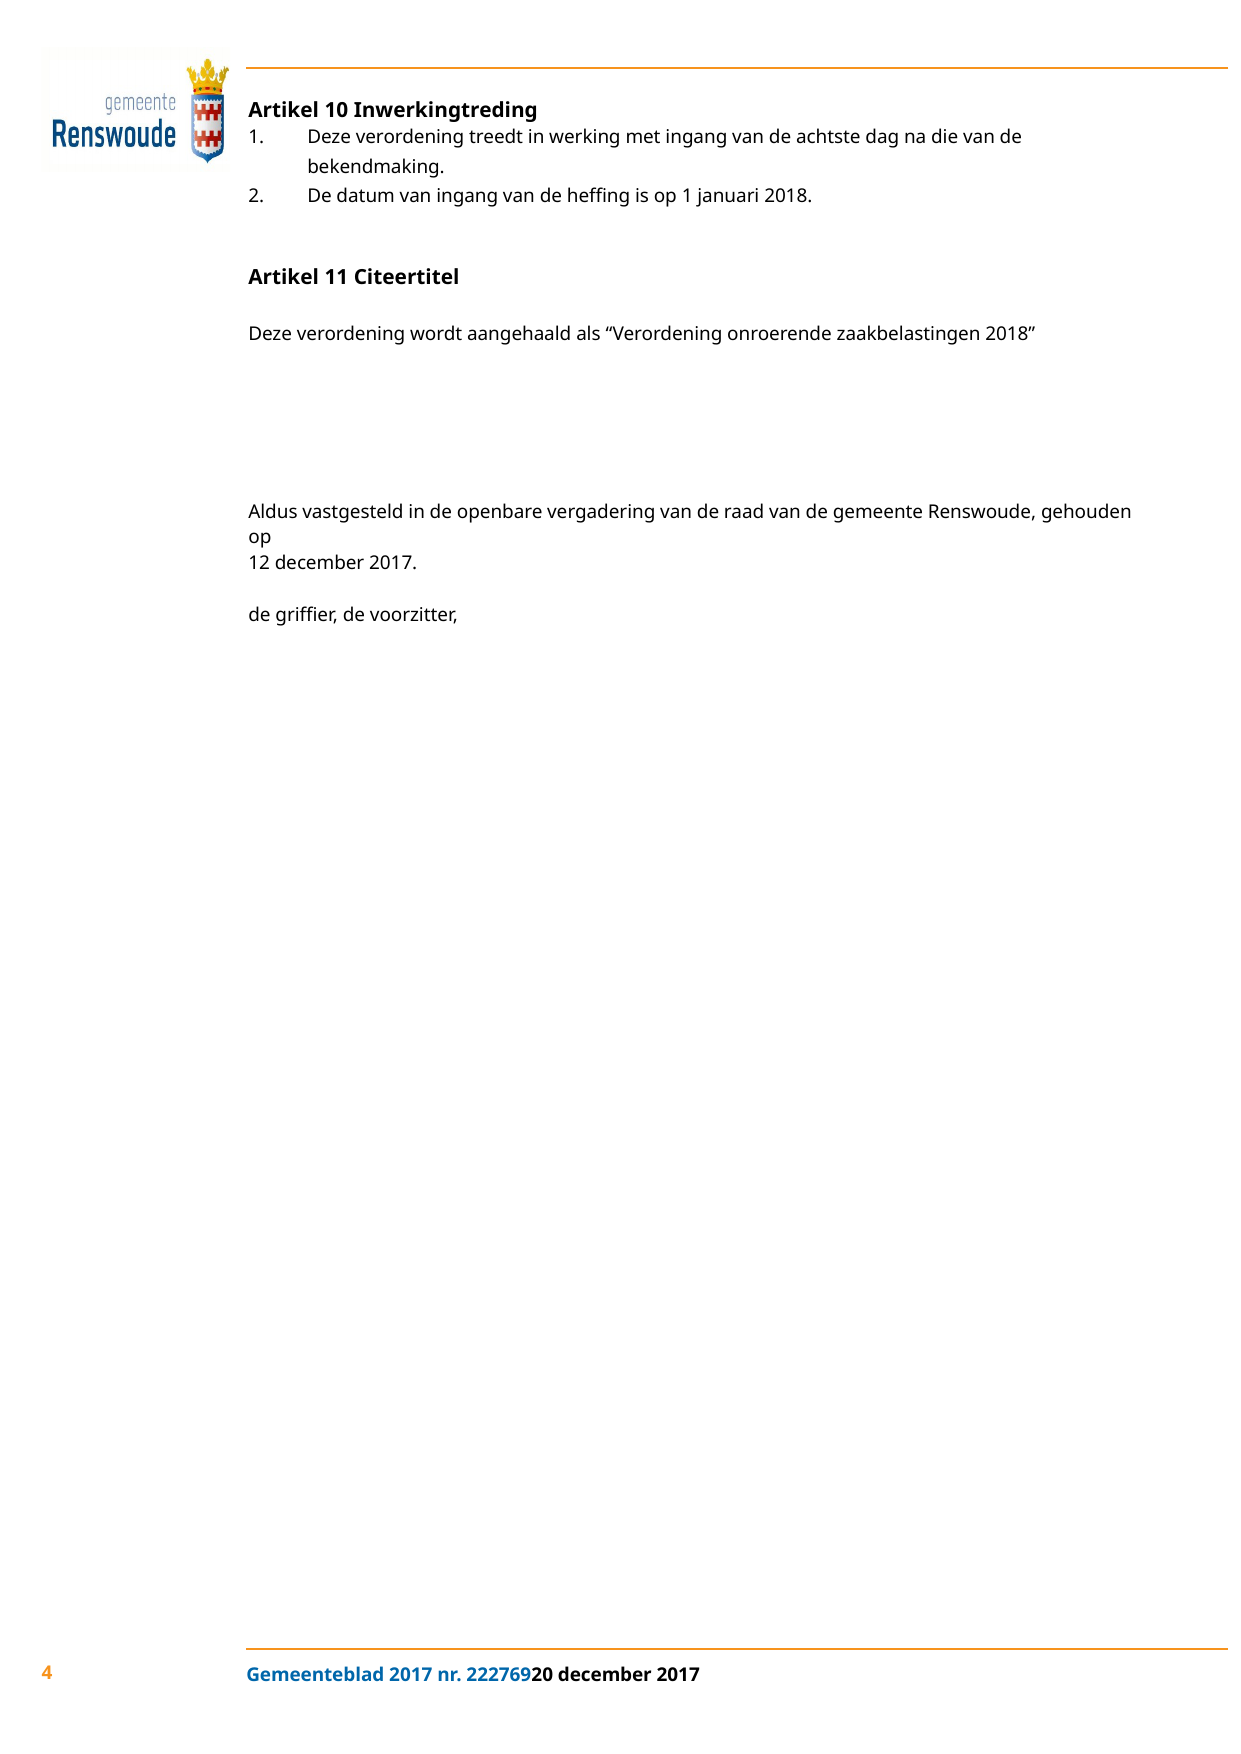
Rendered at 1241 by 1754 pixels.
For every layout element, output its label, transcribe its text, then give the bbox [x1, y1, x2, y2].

text Artikel 11 Citeertitel [248, 262, 1152, 291]
text de griffier, de voorzitter, [248, 601, 1152, 627]
text Deze verordening wordt aangehaald als “Verordening onroerende zaakbelastingen 2018” [248, 320, 1152, 346]
text 12 december 2017. [248, 549, 1152, 575]
text Aldus vastgesteld in de openbare vergadering van de raad van de gemeente Renswoude, gehouden op [248, 498, 1152, 549]
text Artikel 10 Inwerkingtreding [248, 95, 1152, 123]
list Deze verordening treedt in werking met ingang van de achtste dag na die van de bekendmaking. [248, 123, 1152, 178]
list De datum van ingang van de heffing is op 1 januari 2018. [248, 182, 1152, 208]
picture [41, 47, 231, 172]
